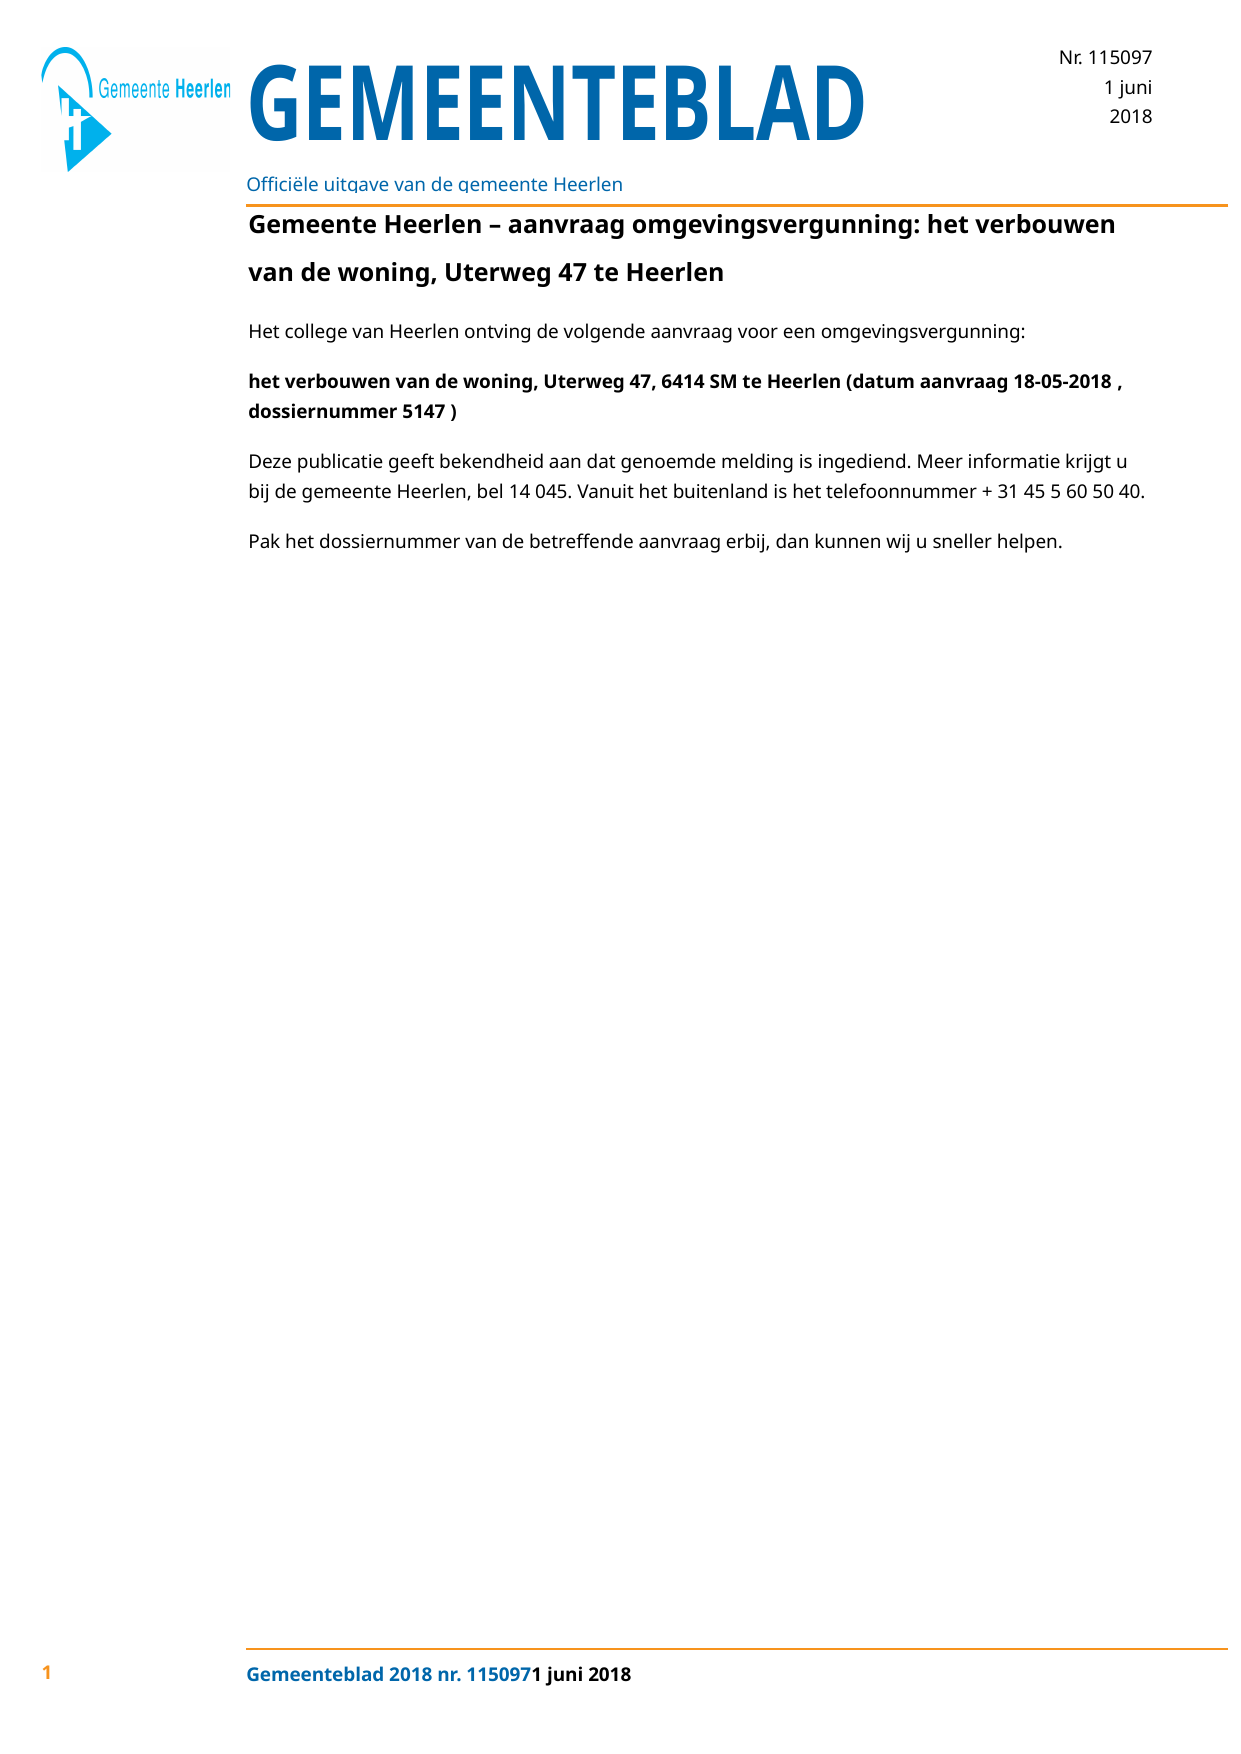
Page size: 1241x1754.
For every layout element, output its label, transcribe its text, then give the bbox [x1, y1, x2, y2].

picture [41, 47, 231, 172]
text Pak het dossiernummer van de betreffende aanvraag erbij, dan kunnen wij u sneller helpen. [248, 528, 1152, 554]
text Het college van Heerlen ontving de volgende aanvraag voor een omgevingsvergunning: [248, 318, 1152, 344]
text Deze publicatie geeft bekendheid aan dat genoemde melding is ingediend. Meer informatie krijgt u bij de gemeente Heerlen, bel 14 045. Vanuit het buitenland is het telefoonnummer + 31 45 5 60 50 40. [248, 448, 1152, 504]
text Gemeente Heerlen – aanvraag omgevingsvergunning: het verbouwen van de woning, Uterweg 47 te Heerlen [248, 207, 1152, 288]
picture [41, 47, 58, 70]
text het verbouwen van de woning, Uterweg 47, 6414 SM te Heerlen (datum aanvraag 18-05-2018 , dossiernummer 5147 ) [248, 368, 1152, 424]
